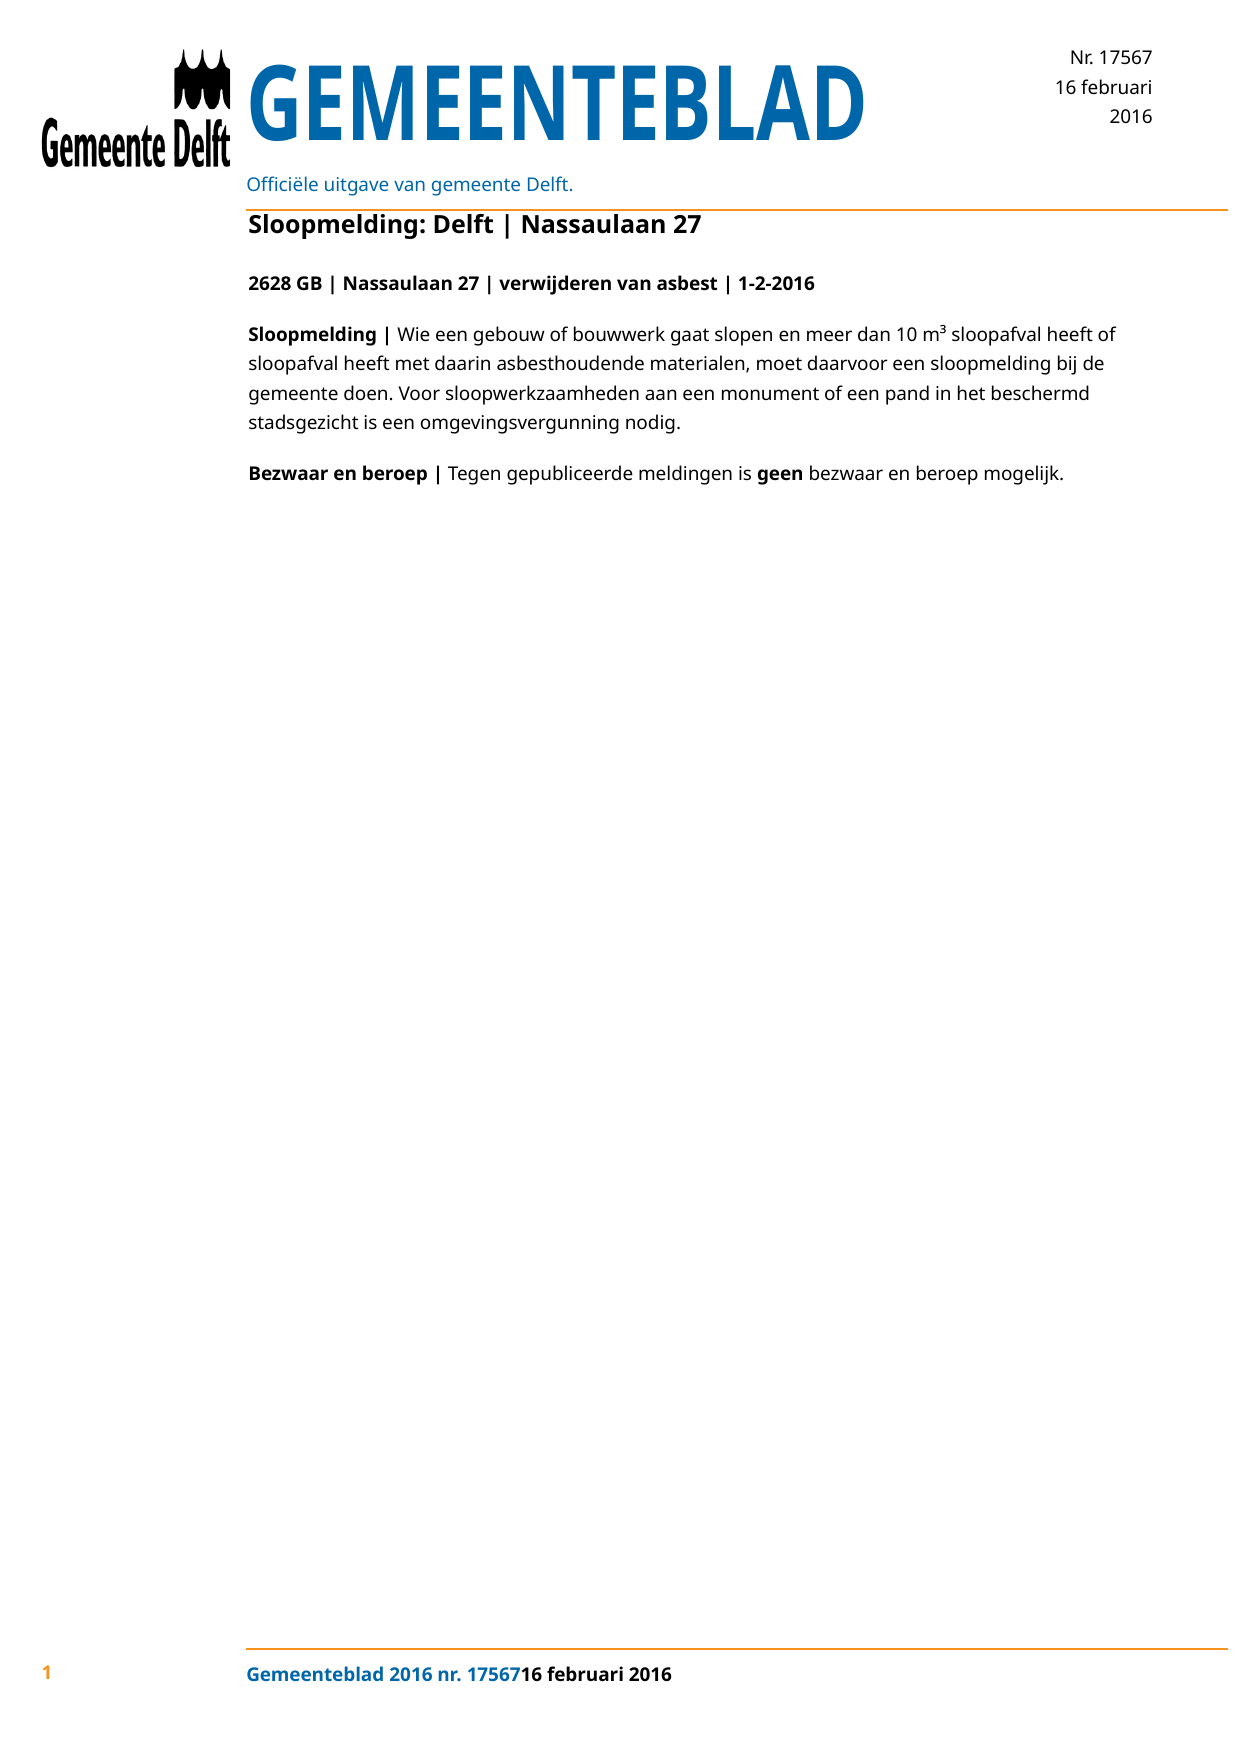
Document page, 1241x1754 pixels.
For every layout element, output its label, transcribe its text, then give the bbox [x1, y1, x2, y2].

text Sloopmelding | Wie een gebouw of bouwwerk gaat slopen en meer dan 10 m³ sloopafval heeft of sloopafval heeft met daarin asbesthoudende materialen, moet daarvoor een sloopmelding bij de gemeente doen. Voor sloopwerkzaamheden aan een monument of een pand in het beschermd stadsgezicht is een omgevingsvergunning nodig. [248, 321, 1152, 435]
picture [41, 47, 231, 172]
text Sloopmelding: Delft | Nassaulaan 27 [248, 211, 1152, 241]
text Bezwaar en beroep | Tegen gepubliceerde meldingen is geen bezwaar en beroep mogelijk. [248, 460, 1152, 486]
text 2628 GB | Nassaulaan 27 | verwijderen van asbest | 1-2-2016 [248, 270, 1152, 296]
